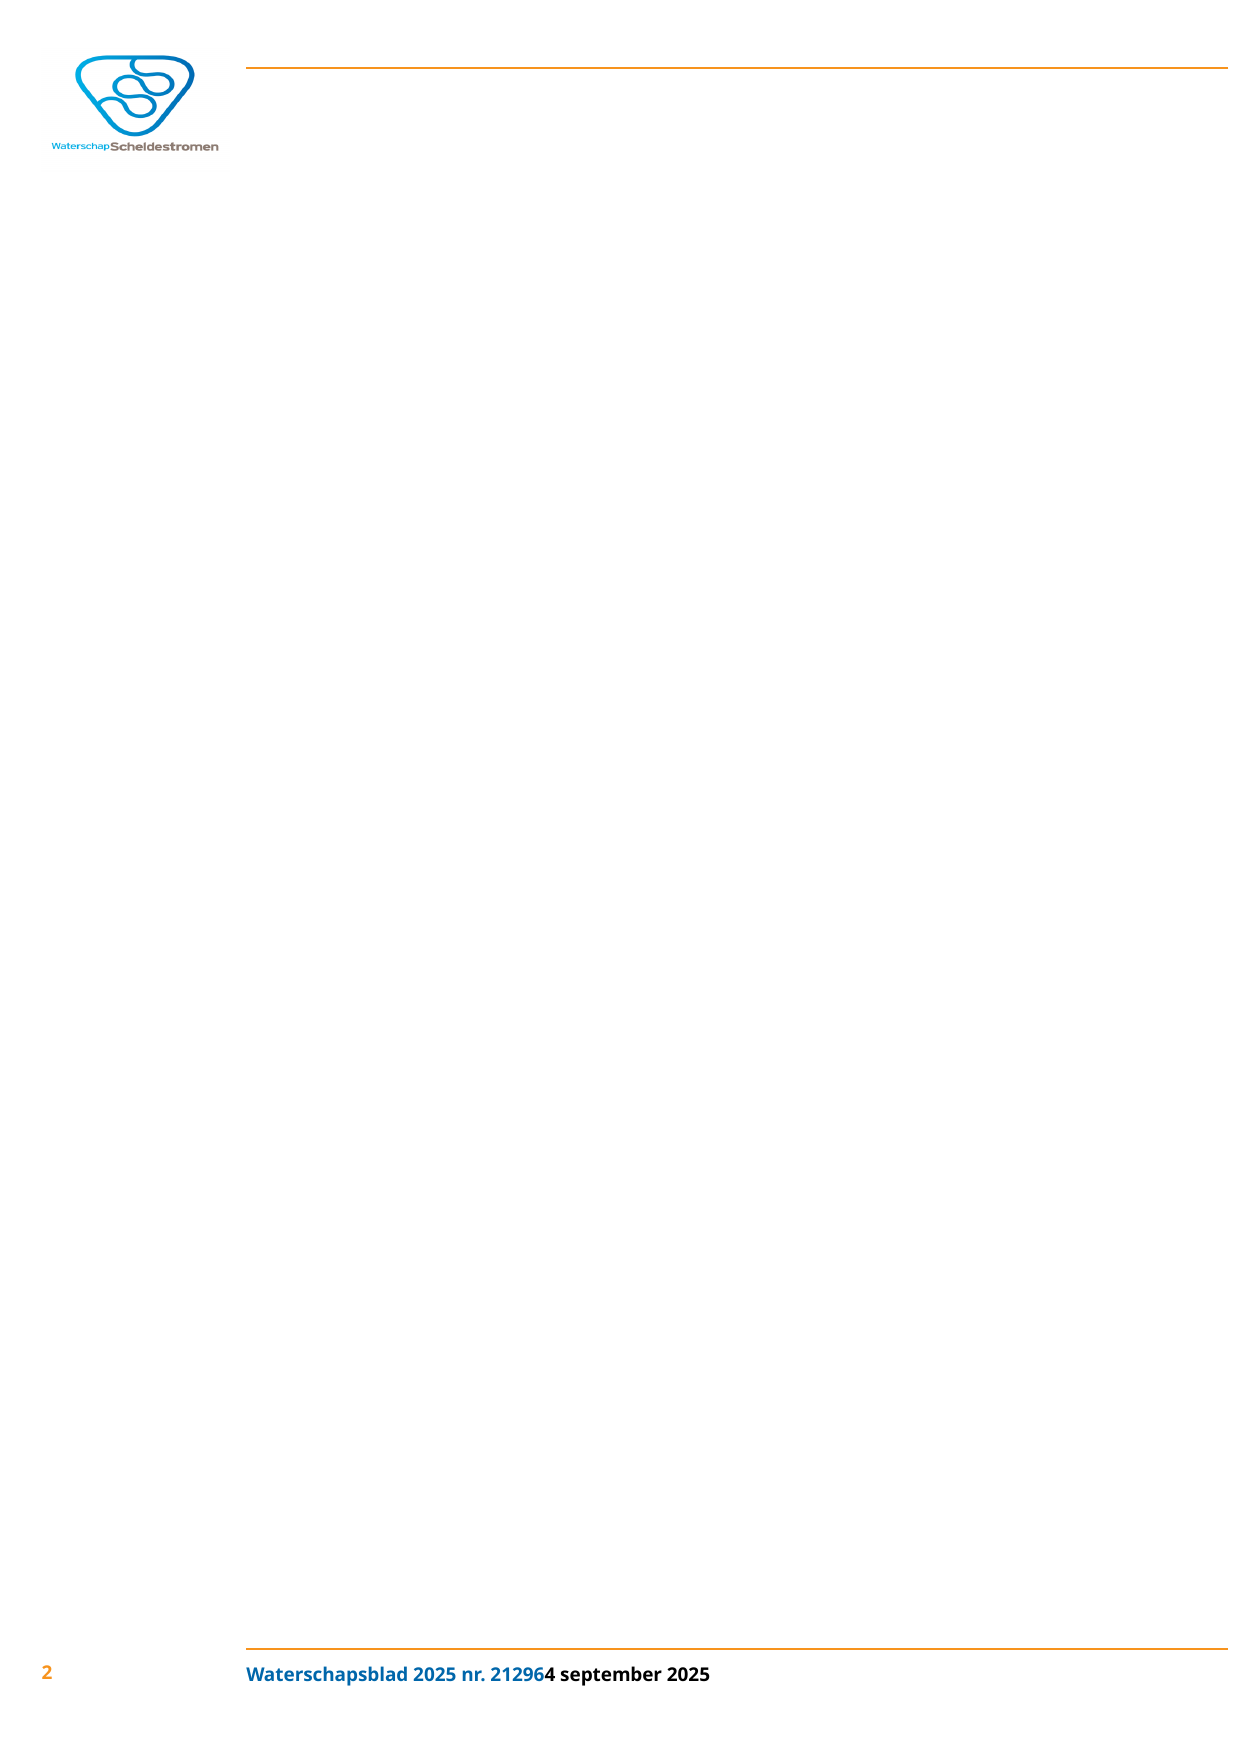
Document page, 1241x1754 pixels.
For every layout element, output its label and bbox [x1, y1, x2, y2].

picture [41, 47, 231, 172]
